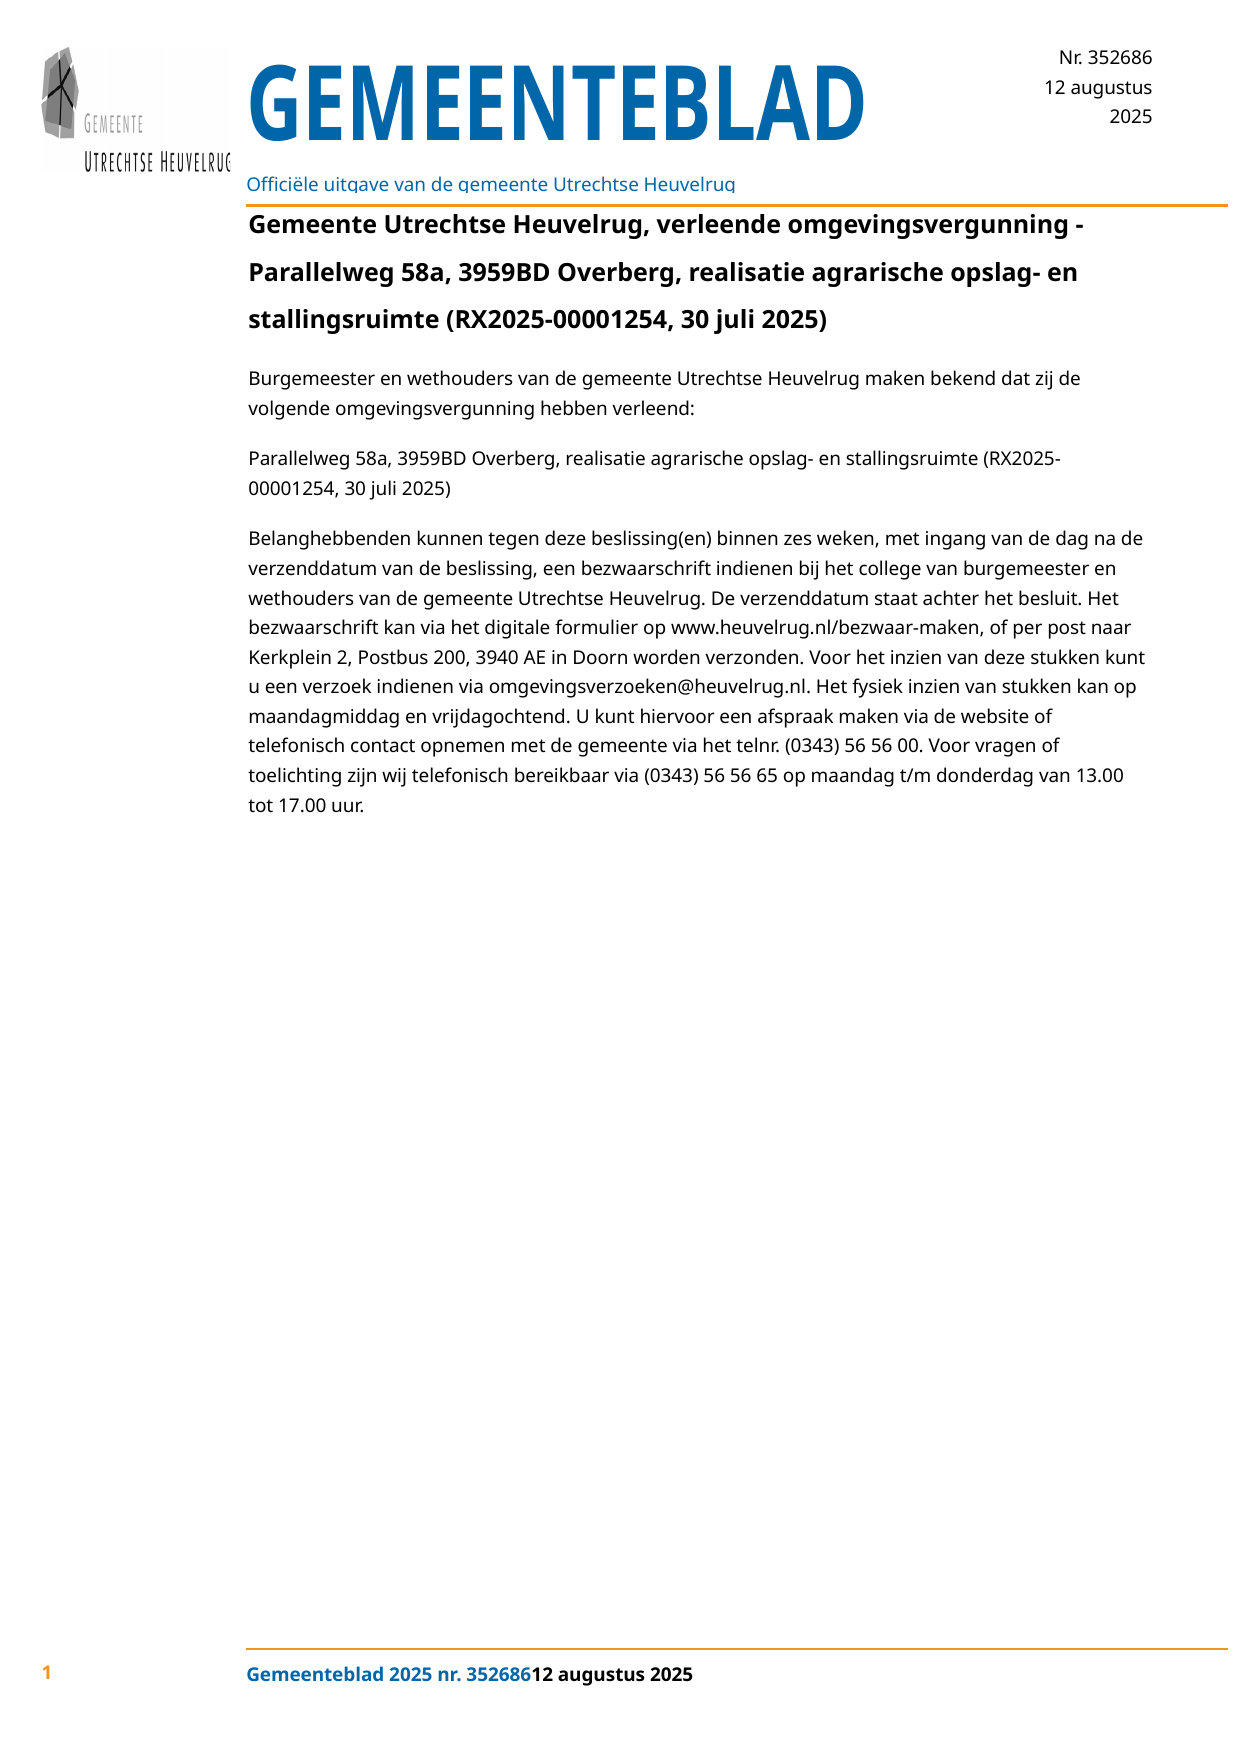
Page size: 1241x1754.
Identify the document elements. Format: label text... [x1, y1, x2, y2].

text Gemeente Utrechtse Heuvelrug, verleende omgevingsvergunning - Parallelweg 58a, 3959BD Overberg, realisatie agrarische opslag- en stallingsruimte (RX2025-00001254, 30 juli 2025) [248, 207, 1152, 336]
text Belanghebbenden kunnen tegen deze beslissing(en) binnen zes weken, met ingang van de dag na de verzenddatum van de beslissing, een bezwaarschrift indienen bij het college van burgemeester en wethouders van de gemeente Utrechtse Heuvelrug. De verzenddatum staat achter het besluit. Het bezwaarschrift kan via het digitale formulier op www.heuvelrug.nl/bezwaar-maken, of per post naar Kerkplein 2, Postbus 200, 3940 AE in Doorn worden verzonden. Voor het inzien van deze stukken kunt u een verzoek indienen via omgevingsverzoeken@heuvelrug.nl. Het fysiek inzien van stukken kan op maandagmiddag en vrijdagochtend. U kunt hiervoor een afspraak maken via de website of telefonisch contact opnemen met de gemeente via het telnr. (0343) 56 56 00. Voor vragen of toelichting zijn wij telefonisch bereikbaar via (0343) 56 56 65 op maandag t/m donderdag van 13.00 tot 17.00 uur. [248, 526, 1152, 817]
text Parallelweg 58a, 3959BD Overberg, realisatie agrarische opslag- en stallingsruimte (RX2025-00001254, 30 juli 2025) [248, 446, 1152, 501]
picture [41, 47, 231, 172]
text Burgemeester en wethouders van de gemeente Utrechtse Heuvelrug maken bekend dat zij de volgende omgevingsvergunning hebben verleend: [248, 366, 1152, 421]
